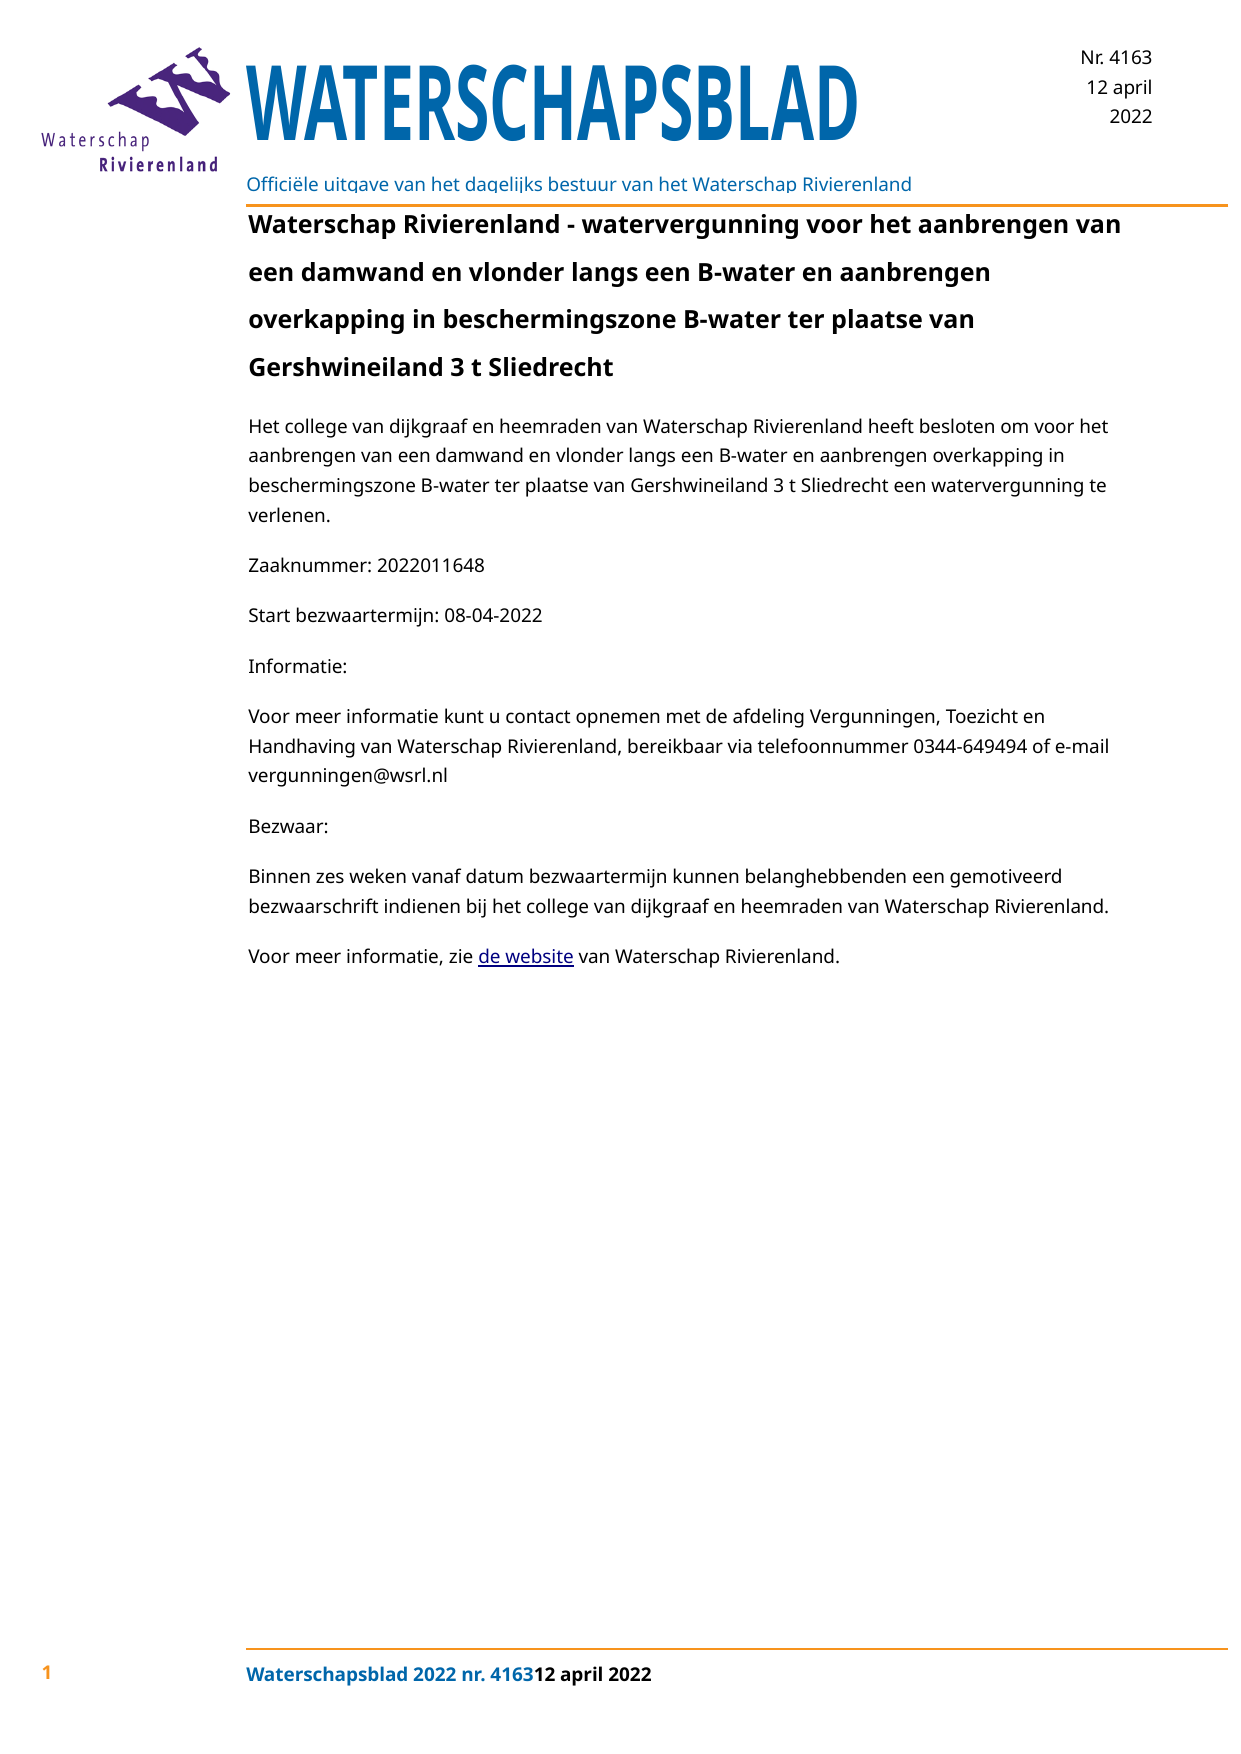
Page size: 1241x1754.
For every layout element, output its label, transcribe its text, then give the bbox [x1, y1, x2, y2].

text Informatie: [248, 653, 1152, 679]
text Voor meer informatie kunt u contact opnemen met de afdeling Vergunningen, Toezicht en Handhaving van Waterschap Rivierenland, bereikbaar via telefoonnummer 0344-649494 of e-mail vergunningen@wsrl.nl [248, 703, 1152, 788]
text Binnen zes weken vanaf datum bezwaartermijn kunnen belanghebbenden een gemotiveerd bezwaarschrift indienen bij het college van dijkgraaf en heemraden van Waterschap Rivierenland. [248, 863, 1152, 919]
text Het college van dijkgraaf en heemraden van Waterschap Rivierenland heeft besloten om voor het aanbrengen van een damwand en vlonder langs een B-water en aanbrengen overkapping in beschermingszone B-water ter plaatse van Gershwineiland 3 t Sliedrecht een watervergunning te verlenen. [248, 413, 1152, 528]
picture [41, 47, 231, 172]
text Zaaknummer: 2022011648 [248, 552, 1152, 578]
text Voor meer informatie, zie de website van Waterschap Rivierenland. [248, 943, 1152, 969]
text Bezwaar: [248, 813, 1152, 839]
text Start bezwaartermijn: 08-04-2022 [248, 603, 1152, 628]
text Waterschap Rivierenland - watervergunning voor het aanbrengen van een damwand en vlonder langs een B-water en aanbrengen overkapping in beschermingszone B-water ter plaatse van Gershwineiland 3 t Sliedrecht [248, 207, 1152, 384]
